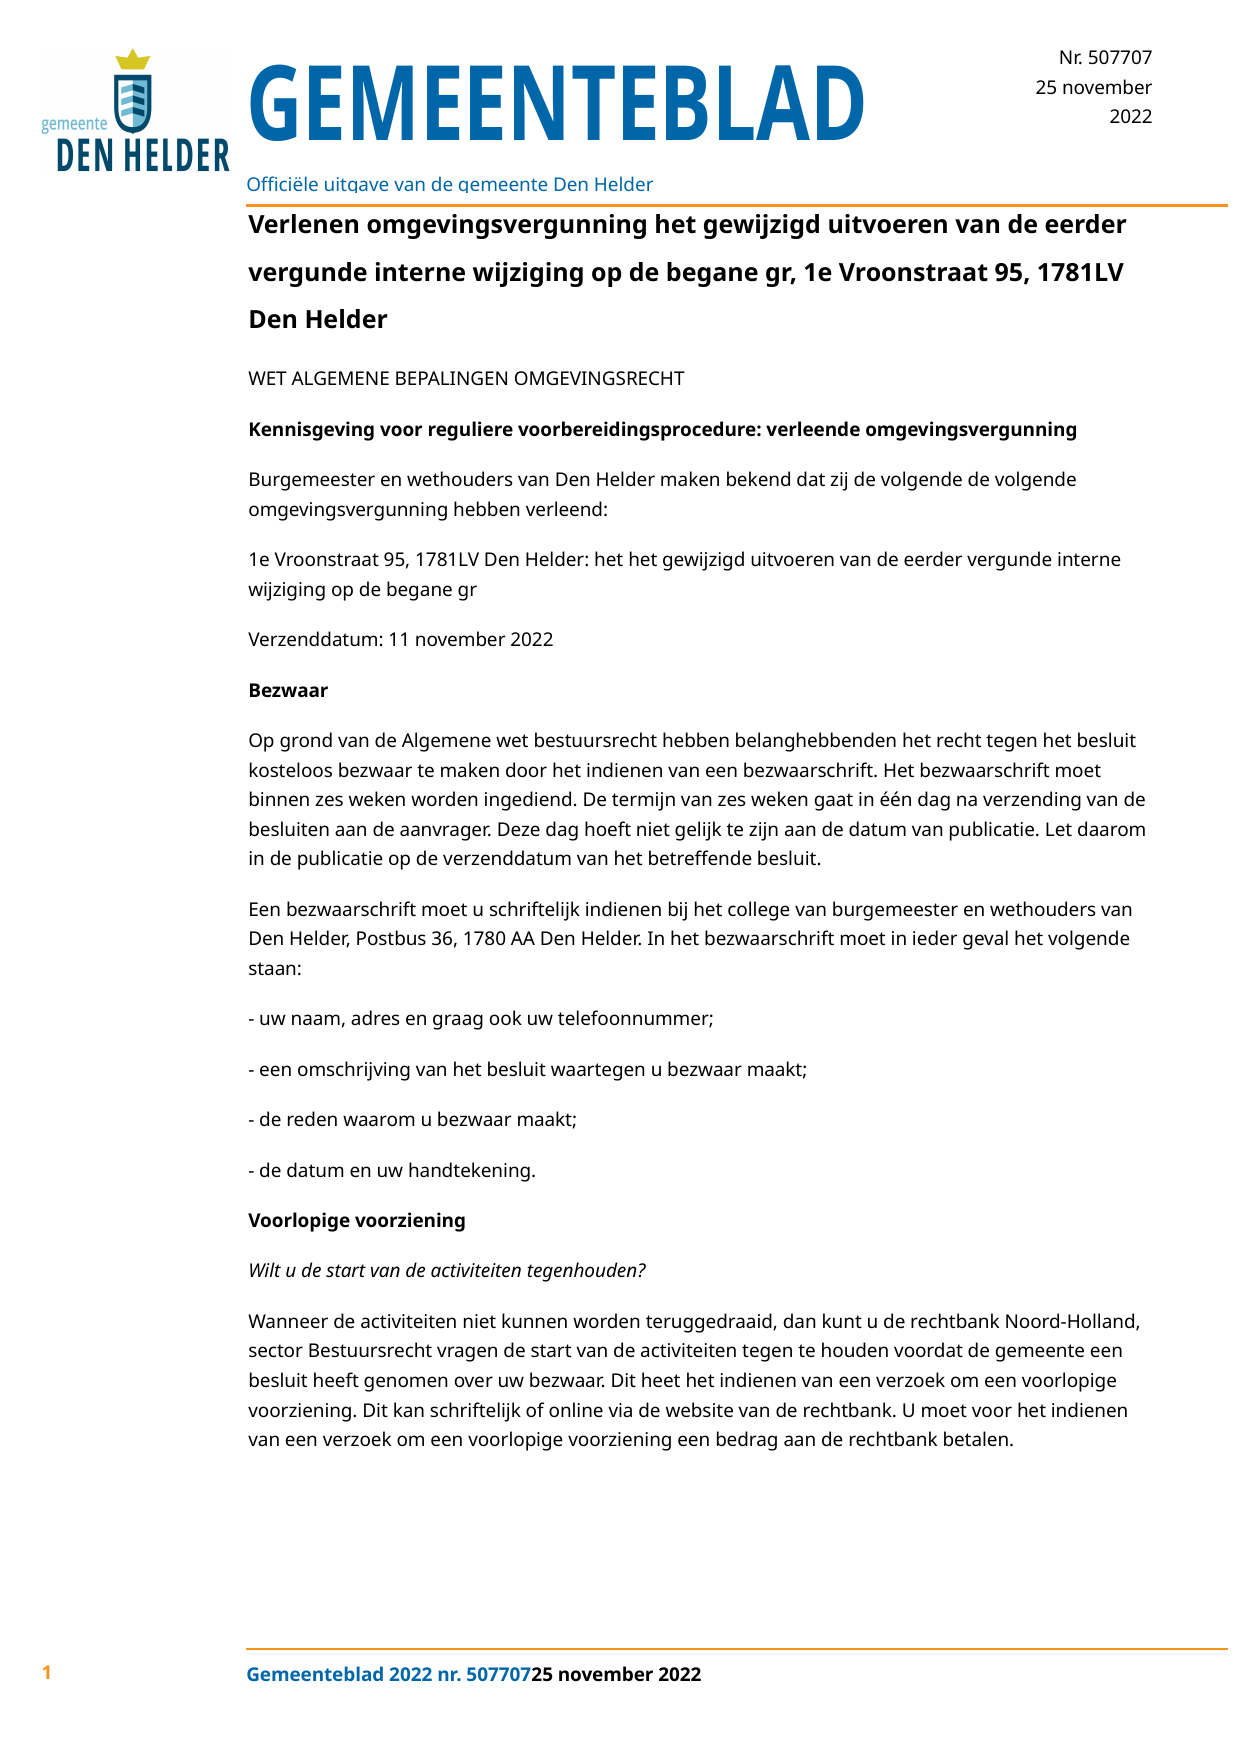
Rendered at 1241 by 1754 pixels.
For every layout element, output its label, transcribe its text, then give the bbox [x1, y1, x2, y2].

text Verlenen omgevingsvergunning het gewijzigd uitvoeren van de eerder vergunde interne wijziging op de begane gr, 1e Vroonstraat 95, 1781LV Den Helder [248, 207, 1152, 336]
text Wanneer de activiteiten niet kunnen worden teruggedraaid, dan kunt u de rechtbank Noord-Holland, sector Bestuursrecht vragen de start van de activiteiten tegen te houden voordat de gemeente een besluit heeft genomen over uw bezwaar. Dit heet het indienen van een verzoek om een voorlopige voorziening. Dit kan schriftelijk of online via de website van de rechtbank. U moet voor het indienen van een verzoek om een voorlopige voorziening een bedrag aan de rechtbank betalen. [248, 1308, 1152, 1452]
text Op grond van de Algemene wet bestuursrecht hebben belanghebbenden het recht tegen het besluit kosteloos bezwaar te maken door het indienen van een bezwaarschrift. Het bezwaarschrift moet binnen zes weken worden ingediend. De termijn van zes weken gaat in één dag na verzending van de besluiten aan de aanvrager. Deze dag hoeft niet gelijk te zijn aan de datum van publicatie. Let daarom in de publicatie op de verzenddatum van het betreffende besluit. [248, 727, 1152, 871]
text - de datum en uw handtekening. [248, 1157, 1152, 1182]
picture [182, 144, 187, 165]
text Burgemeester en wethouders van Den Helder maken bekend dat zij de volgende de volgende omgevingsvergunning hebben verleend: [248, 466, 1152, 522]
text Voorlopige voorziening [248, 1207, 1152, 1233]
picture [100, 154, 106, 172]
picture [41, 47, 231, 172]
picture [63, 144, 68, 165]
text Kennisgeving voor reguliere voorbereidingsprocedure: verleende omgevingsvergunning [248, 416, 1152, 442]
text Een bezwaarschrift moet u schriftelijk indienen bij het college van burgemeester en wethouders van Den Helder, Postbus 36, 1780 AA Den Helder. In het bezwaarschrift moet in ieder geval het volgende staan: [248, 896, 1152, 981]
text Bezwaar [248, 677, 1152, 702]
text Verzenddatum: 11 november 2022 [248, 626, 1152, 652]
text WET ALGEMENE BEPALINGEN OMGEVINGSRECHT [248, 366, 1152, 391]
text - de reden waarom u bezwaar maakt; [248, 1106, 1152, 1132]
text Wilt u de start van de activiteiten tegenhouden? [248, 1258, 1152, 1283]
picture [130, 157, 135, 172]
picture [220, 160, 224, 172]
text - een omschrijving van het besluit waartegen u bezwaar maakt; [248, 1056, 1152, 1082]
text - uw naam, adres en graag ook uw telefoonnummer; [248, 1006, 1152, 1031]
text 1e Vroonstraat 95, 1781LV Den Helder: het het gewijzigd uitvoeren van de eerder vergunde interne wijziging op de begane gr [248, 546, 1152, 602]
